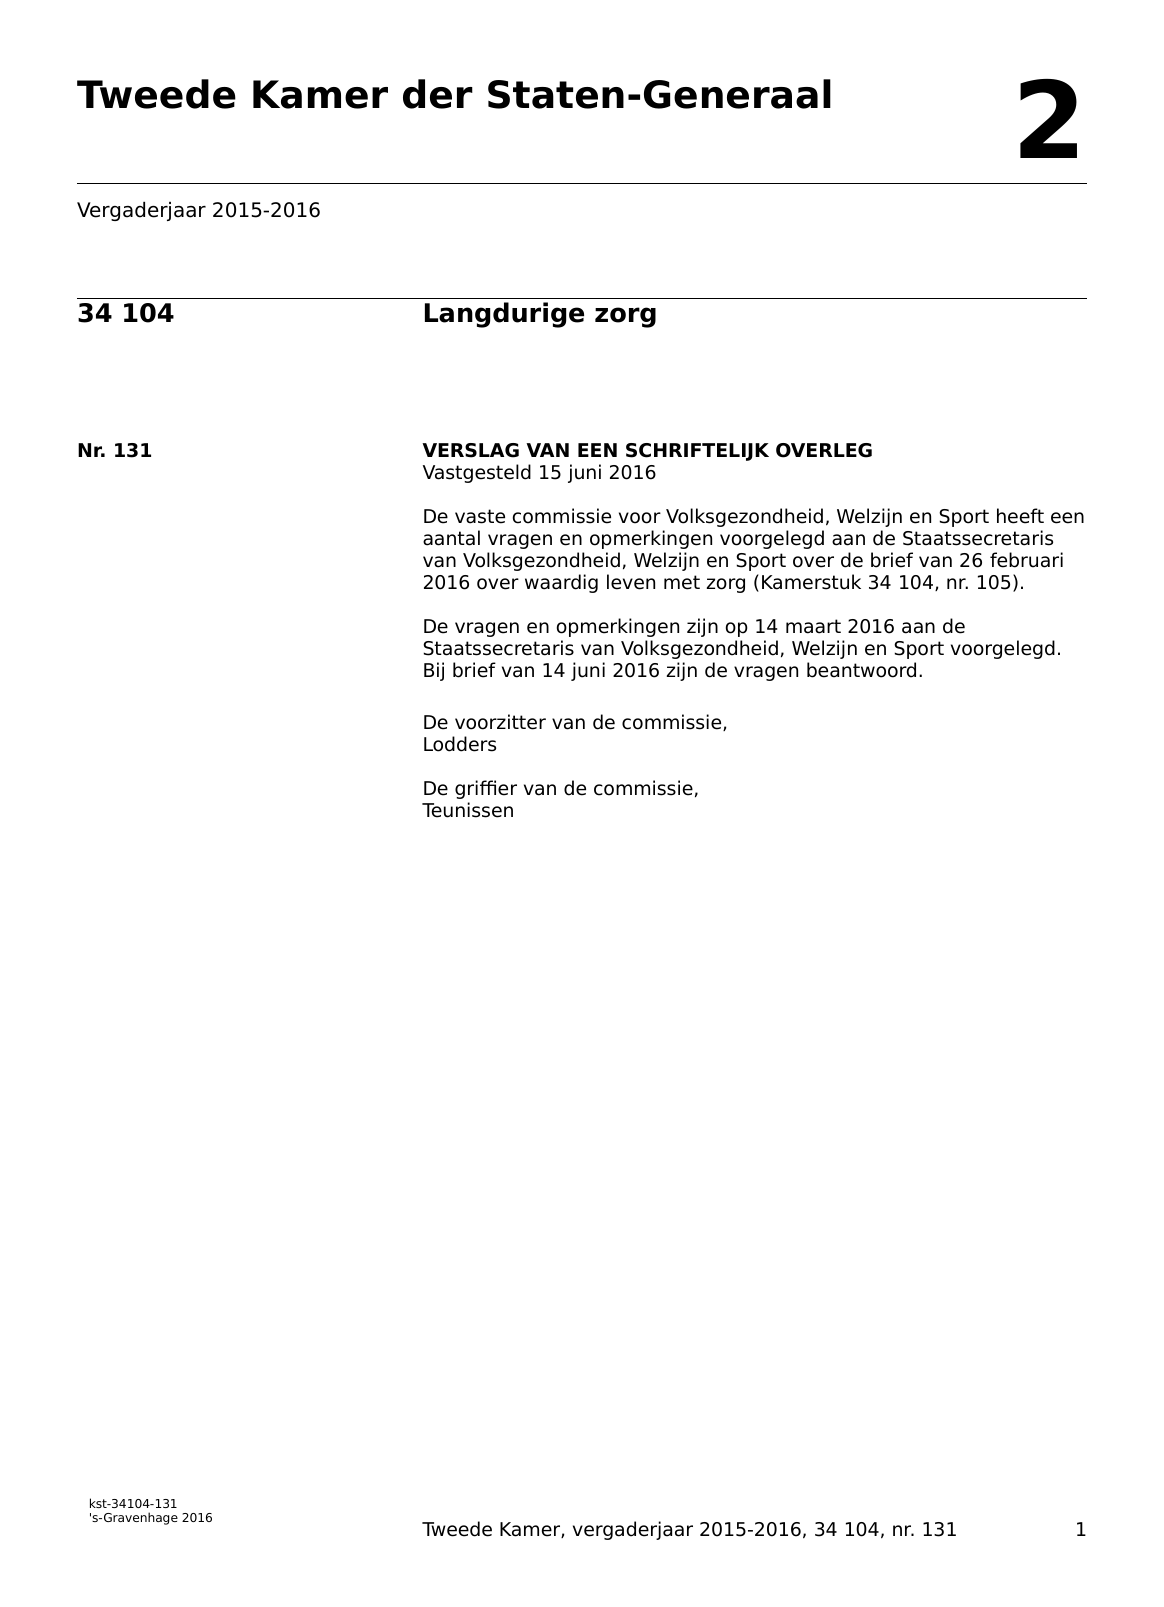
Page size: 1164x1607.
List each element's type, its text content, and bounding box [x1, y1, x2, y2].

subtitle 34 104 Langdurige zorg [77, 299, 1087, 329]
table_header 2 [886, 59, 1087, 183]
table_header Tweede Kamer der Staten-Generaal [77, 59, 886, 183]
text 's-Gravenhage 2016 [88, 1511, 323, 1525]
text De griffier van de commissie, Teunissen [422, 778, 1087, 822]
table_cell Vergaderjaar 2015-2016 [77, 184, 1087, 298]
text kst-34104-131 [88, 1497, 323, 1511]
text De voorzitter van de commissie, Lodders [422, 712, 1087, 756]
text Vastgesteld 15 juni 2016 [422, 462, 1087, 484]
text De vragen en opmerkingen zijn op 14 maart 2016 aan de Staatssecretaris van Volksgezondheid, Welzijn en Sport voorgelegd. Bij brief van 14 juni 2016 zijn de vragen beantwoord. [422, 616, 1087, 682]
text De vaste commissie voor Volksgezondheid, Welzijn en Sport heeft een aantal vragen en opmerkingen voorgelegd aan de Staatssecretaris van Volksgezondheid, Welzijn en Sport over de brief van 26 februari 2016 over waardig leven met zorg (Kamerstuk 34 104, nr. 105). [422, 506, 1087, 594]
subtitle Nr. 131 VERSLAG VAN EEN SCHRIFTELIJK OVERLEG [77, 440, 1087, 462]
